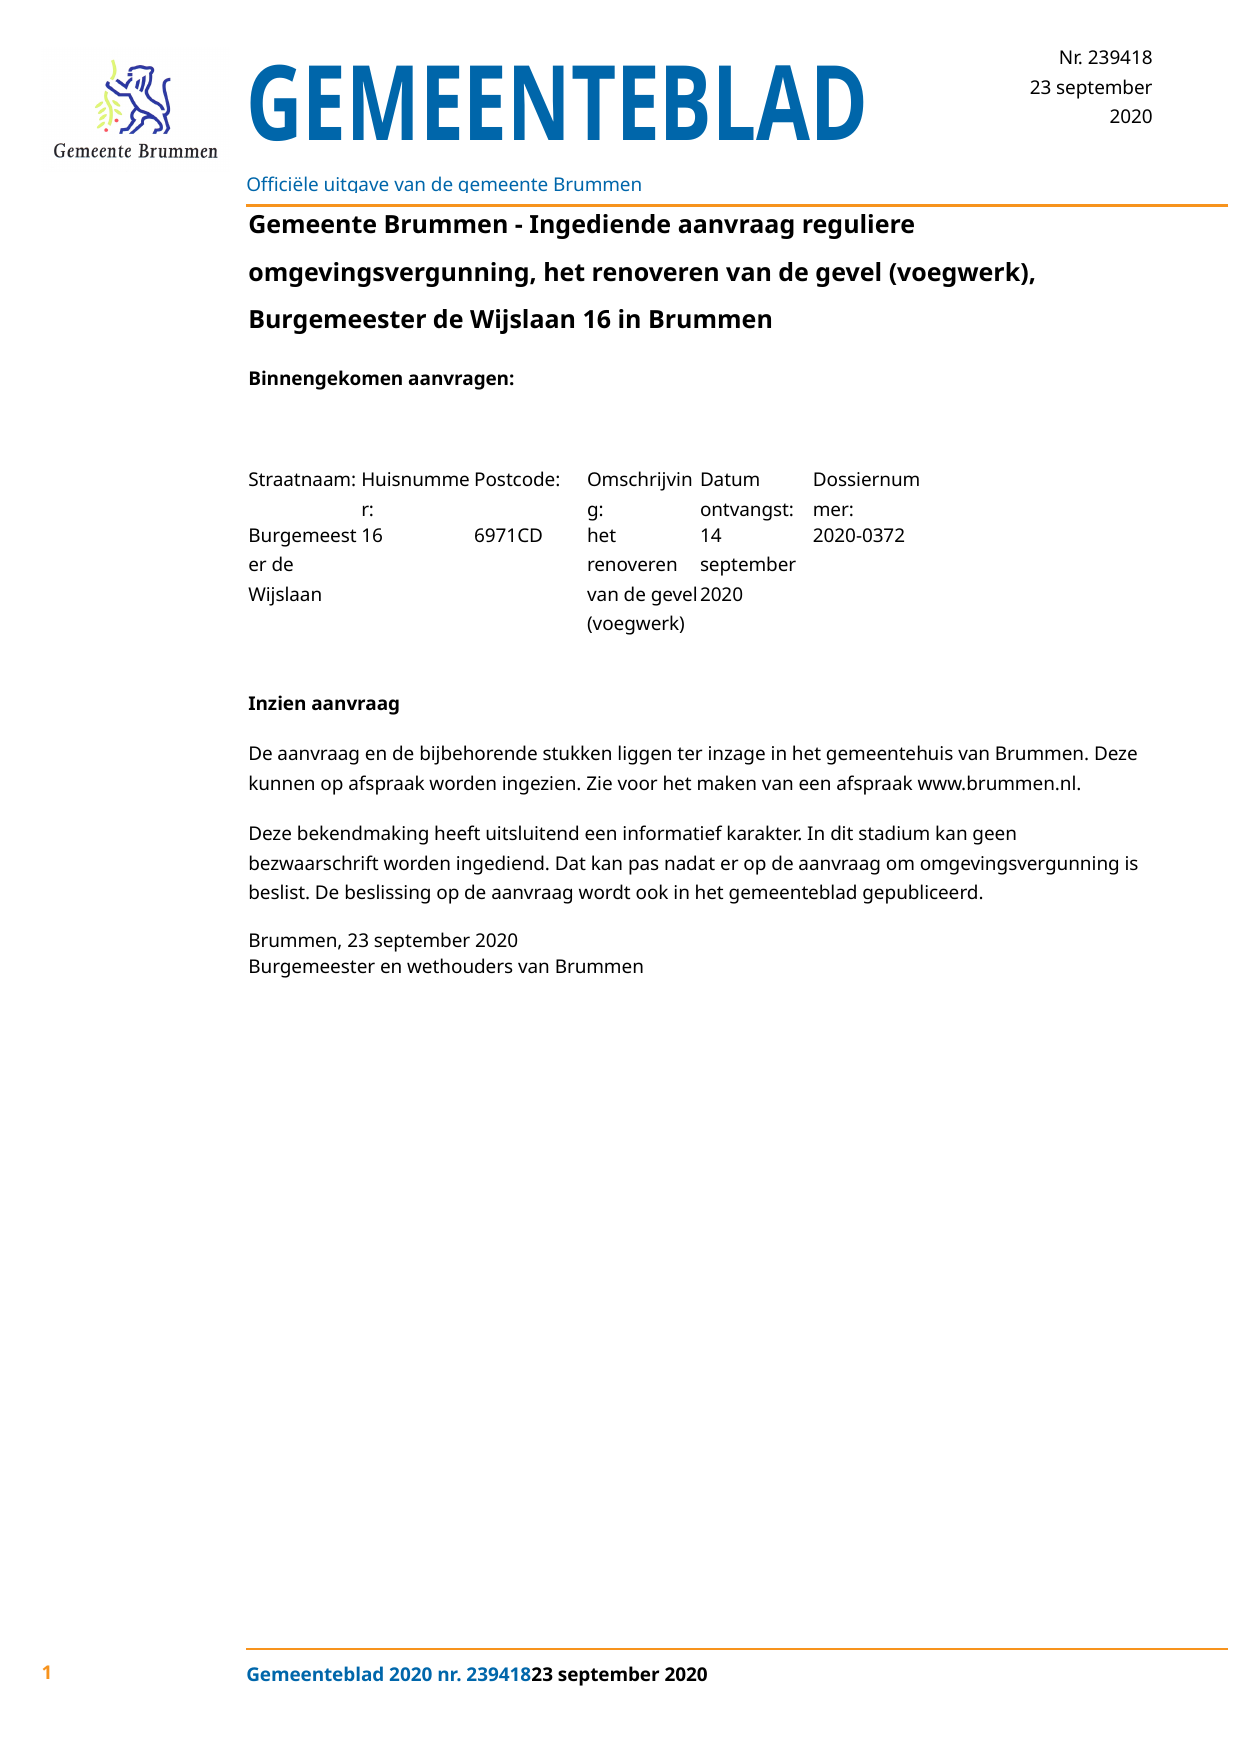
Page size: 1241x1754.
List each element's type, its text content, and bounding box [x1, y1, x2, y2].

text Burgemeester en wethouders van Brummen [248, 953, 1152, 979]
table_cell [1039, 522, 1152, 636]
table_cell [926, 522, 1038, 636]
text Binnengekomen aanvragen: [248, 366, 1152, 391]
table_header Omschrijving: [587, 466, 700, 522]
table_header Dossiernummer: [813, 466, 926, 522]
table_header [926, 466, 1038, 522]
table_cell 16 [361, 522, 474, 636]
table_cell 14 september 2020 [700, 522, 813, 636]
table_header [1039, 466, 1152, 522]
text De aanvraag en de bijbehorende stukken liggen ter inzage in het gemeentehuis van Brummen. Deze kunnen op afspraak worden ingezien. Zie voor het maken van een afspraak www.brummen.nl. [248, 740, 1152, 796]
table_header Datum ontvangst: [700, 466, 813, 522]
table_cell 6971CD [474, 522, 587, 636]
table_cell Burgemeester de Wijslaan [248, 522, 361, 636]
picture [41, 47, 231, 172]
table_header Postcode: [474, 466, 587, 522]
table_cell 2020-0372 [813, 522, 926, 636]
text Inzien aanvraag [248, 690, 1152, 716]
text Deze bekendmaking heeft uitsluitend een informatief karakter. In dit stadium kan geen bezwaarschrift worden ingediend. Dat kan pas nadat er op de aanvraag om omgevingsvergunning is beslist. De beslissing op de aanvraag wordt ook in het gemeenteblad gepubliceerd. [248, 820, 1152, 905]
text Gemeente Brummen - Ingediende aanvraag reguliere omgevingsvergunning, het renoveren van de gevel (voegwerk), Burgemeester de Wijslaan 16 in Brummen [248, 207, 1152, 336]
table_header Huisnummer: [361, 466, 474, 522]
table_header Straatnaam: [248, 466, 361, 522]
table_cell het renoveren van de gevel (voegwerk) [587, 522, 700, 636]
text Brummen, 23 september 2020 [248, 927, 1152, 953]
